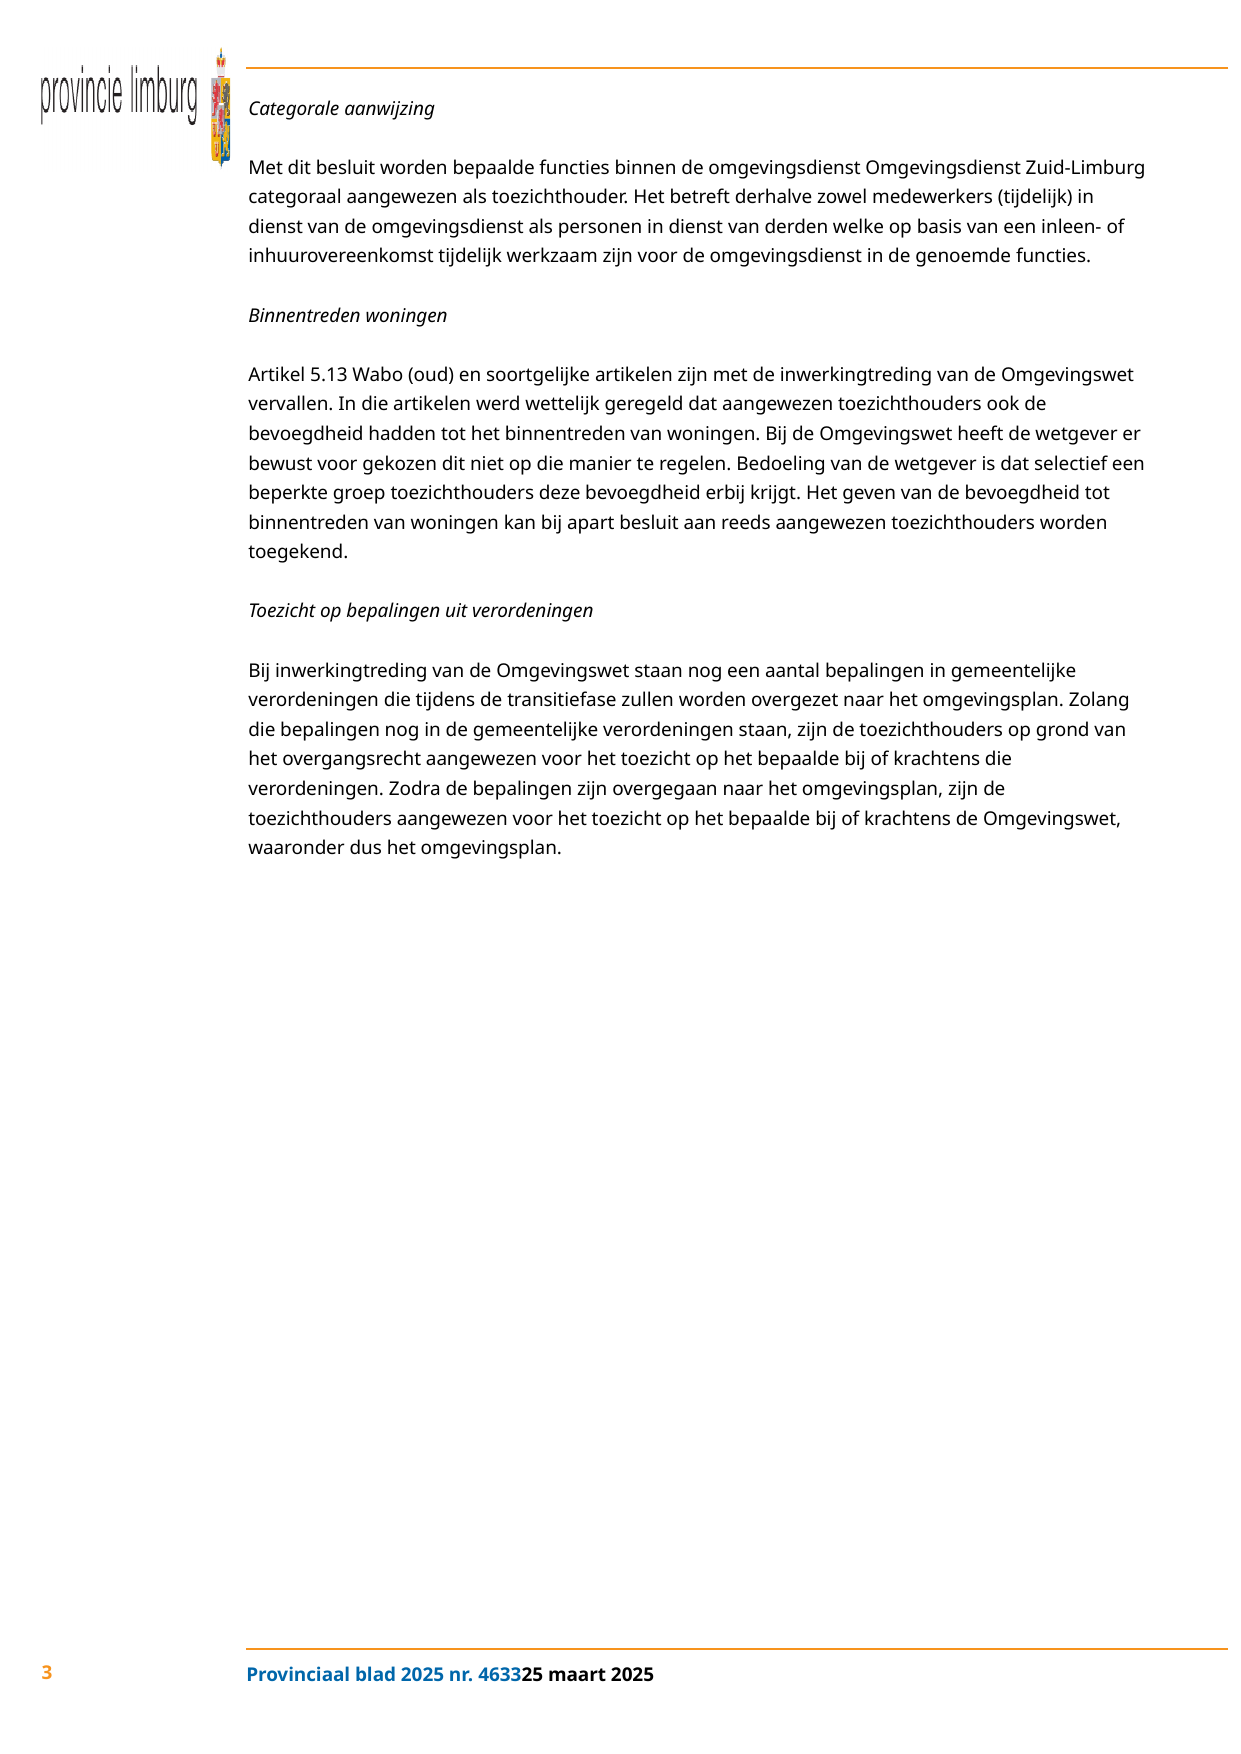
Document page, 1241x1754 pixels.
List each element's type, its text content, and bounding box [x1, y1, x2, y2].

picture [41, 47, 231, 172]
text Categorale aanwijzing [248, 95, 1152, 121]
text Toezicht op bepalingen uit verordeningen [248, 598, 1152, 623]
text Binnentreden woningen [248, 302, 1152, 328]
text Met dit besluit worden bepaalde functies binnen de omgevingsdienst Omgevingsdienst Zuid-Limburg categoraal aangewezen als toezichthouder. Het betreft derhalve zowel medewerkers (tijdelijk) in dienst van de omgevingsdienst als personen in dienst van derden welke op basis van een inleen- of inhuurovereenkomst tijdelijk werkzaam zijn voor de omgevingsdienst in de genoemde functies. [248, 154, 1152, 268]
text Artikel 5.13 Wabo (oud) en soortgelijke artikelen zijn met de inwerkingtreding van de Omgevingswet vervallen. In die artikelen werd wettelijk geregeld dat aangewezen toezichthouders ook de bevoegdheid hadden tot het binnentreden van woningen. Bij de Omgevingswet heeft de wetgever er bewust voor gekozen dit niet op die manier te regelen. Bedoeling van de wetgever is dat selectief een beperkte groep toezichthouders deze bevoegdheid erbij krijgt. Het geven van de bevoegdheid tot binnentreden van woningen kan bij apart besluit aan reeds aangewezen toezichthouders worden toegekend. [248, 361, 1152, 564]
text Bij inwerkingtreding van de Omgevingswet staan nog een aantal bepalingen in gemeentelijke verordeningen die tijdens de transitiefase zullen worden overgezet naar het omgevingsplan. Zolang die bepalingen nog in de gemeentelijke verordeningen staan, zijn de toezichthouders op grond van het overgangsrecht aangewezen voor het toezicht op het bepaalde bij of krachtens die verordeningen. Zodra de bepalingen zijn overgegaan naar het omgevingsplan, zijn de toezichthouders aangewezen voor het toezicht op het bepaalde bij of krachtens de Omgevingswet, waaronder dus het omgevingsplan. [248, 657, 1152, 860]
